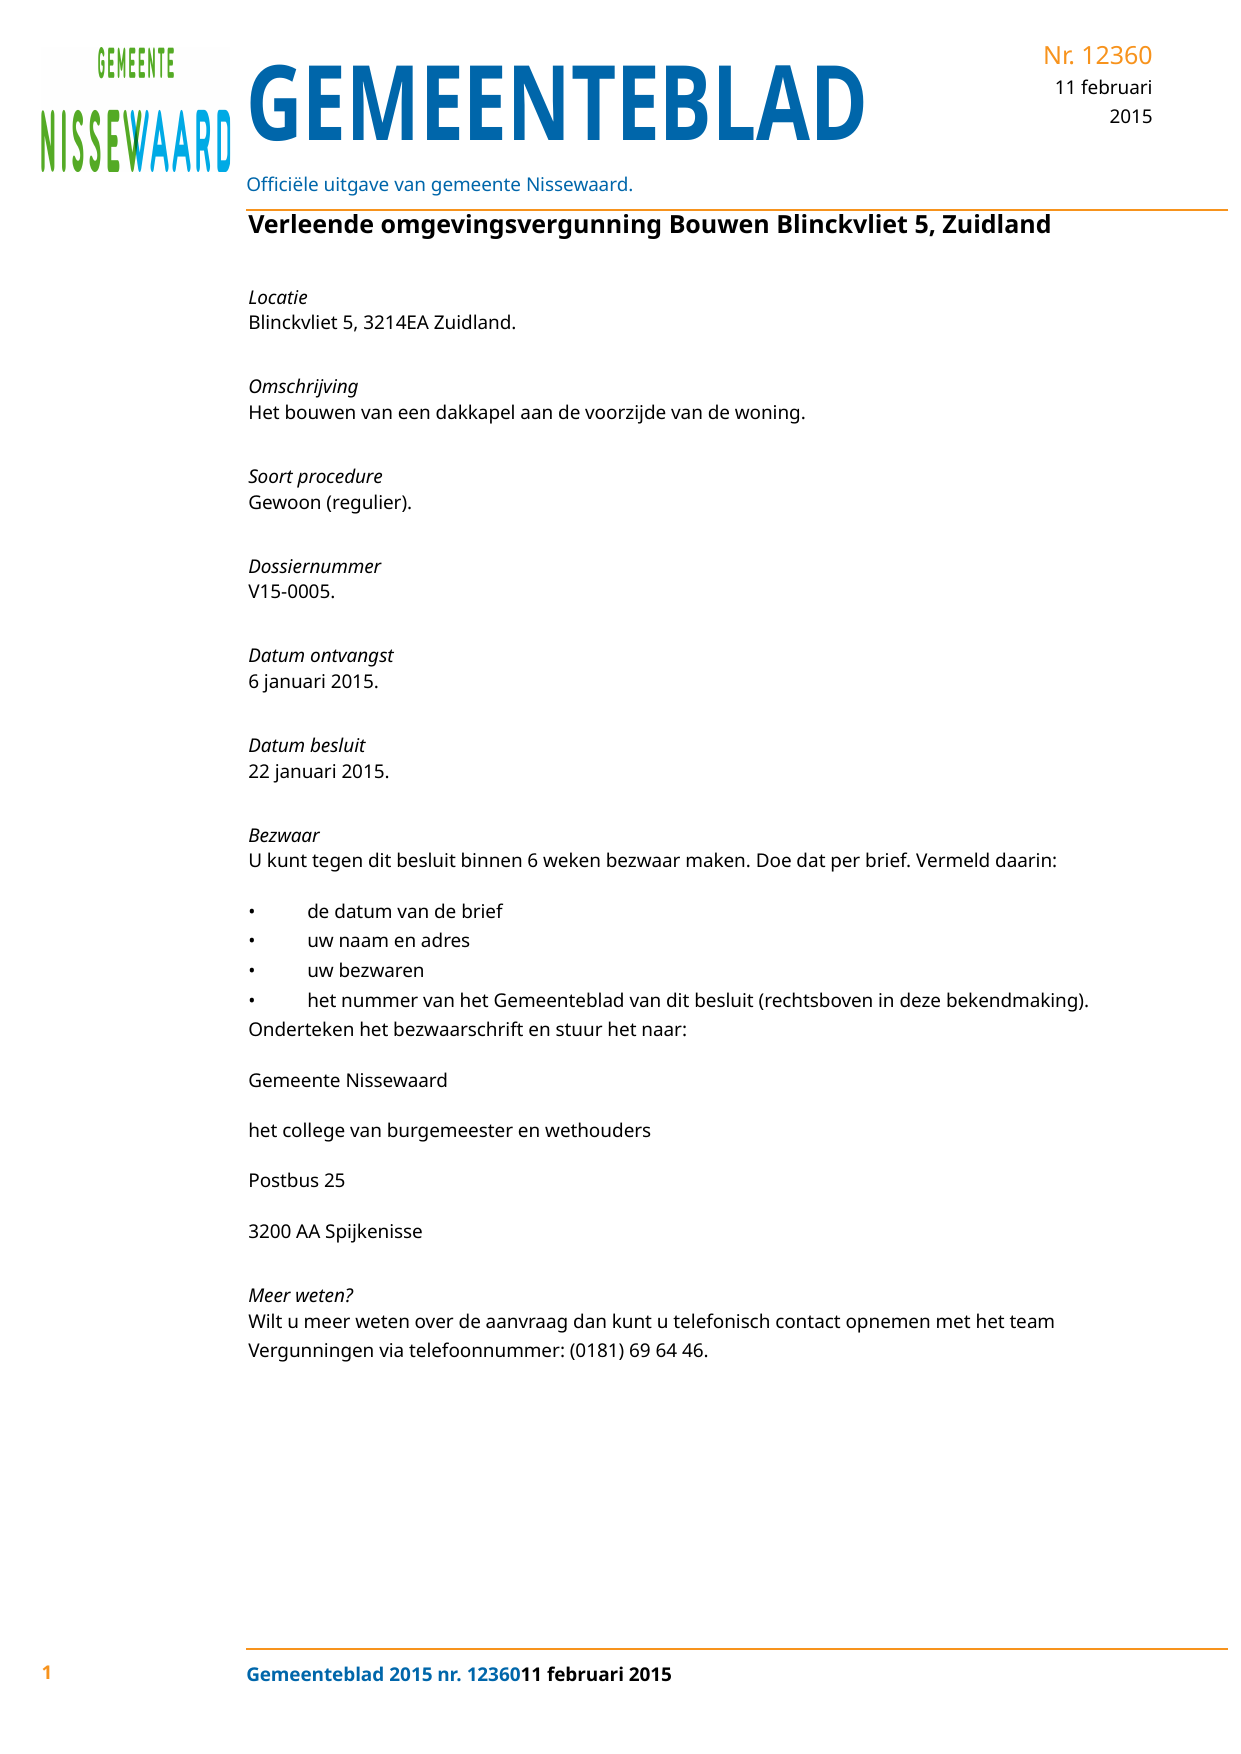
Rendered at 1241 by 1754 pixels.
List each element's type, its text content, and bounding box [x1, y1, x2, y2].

list uw naam en adres [248, 928, 1152, 953]
picture [201, 122, 206, 138]
text Locatie [248, 284, 1152, 309]
text Onderteken het bezwaarschrift en stuur het naar: [248, 1016, 1152, 1042]
picture [154, 157, 165, 172]
text U kunt tegen dit besluit binnen 6 weken bezwaar maken. Doe dat per brief. Vermeld daarin: [248, 848, 1152, 873]
text Postbus 25 [248, 1168, 1152, 1193]
list het nummer van het Gemeenteblad van dit besluit (rechtsboven in deze bekendmaking). [248, 987, 1152, 1013]
text 22 januari 2015. [248, 758, 1152, 784]
text V15-0005. [248, 579, 1152, 604]
text Meer weten? [248, 1282, 1152, 1308]
list de datum van de brief [248, 898, 1152, 924]
list uw bezwaren [248, 957, 1152, 983]
text Bezwaar [248, 822, 1152, 848]
text het college van burgemeester en wethouders [248, 1117, 1152, 1143]
text Wilt u meer weten over de aanvraag dan kunt u telefonisch contact opnemen met het team Vergunningen via telefoonnummer: (0181) 69 64 46. [248, 1308, 1152, 1363]
text Verleende omgevingsvergunning Bouwen Blinckvliet 5, Zuidland [248, 211, 1152, 241]
picture [200, 151, 206, 172]
text Datum ontvangst [248, 643, 1152, 668]
text Het bouwen van een dakkapel aan de voorzijde van de woning. [248, 399, 1152, 425]
text Blinckvliet 5, 3214EA Zuidland. [248, 309, 1152, 335]
picture [41, 47, 231, 172]
text Omschrijving [248, 373, 1152, 399]
text Soort procedure [248, 463, 1152, 489]
picture [176, 157, 187, 172]
text Gemeente Nissewaard [248, 1067, 1152, 1093]
text Dossiernummer [248, 553, 1152, 579]
text 6 januari 2015. [248, 668, 1152, 694]
text Datum besluit [248, 732, 1152, 758]
text 3200 AA Spijkenisse [248, 1218, 1152, 1244]
picture [222, 122, 227, 160]
text Gewoon (regulier). [248, 489, 1152, 515]
